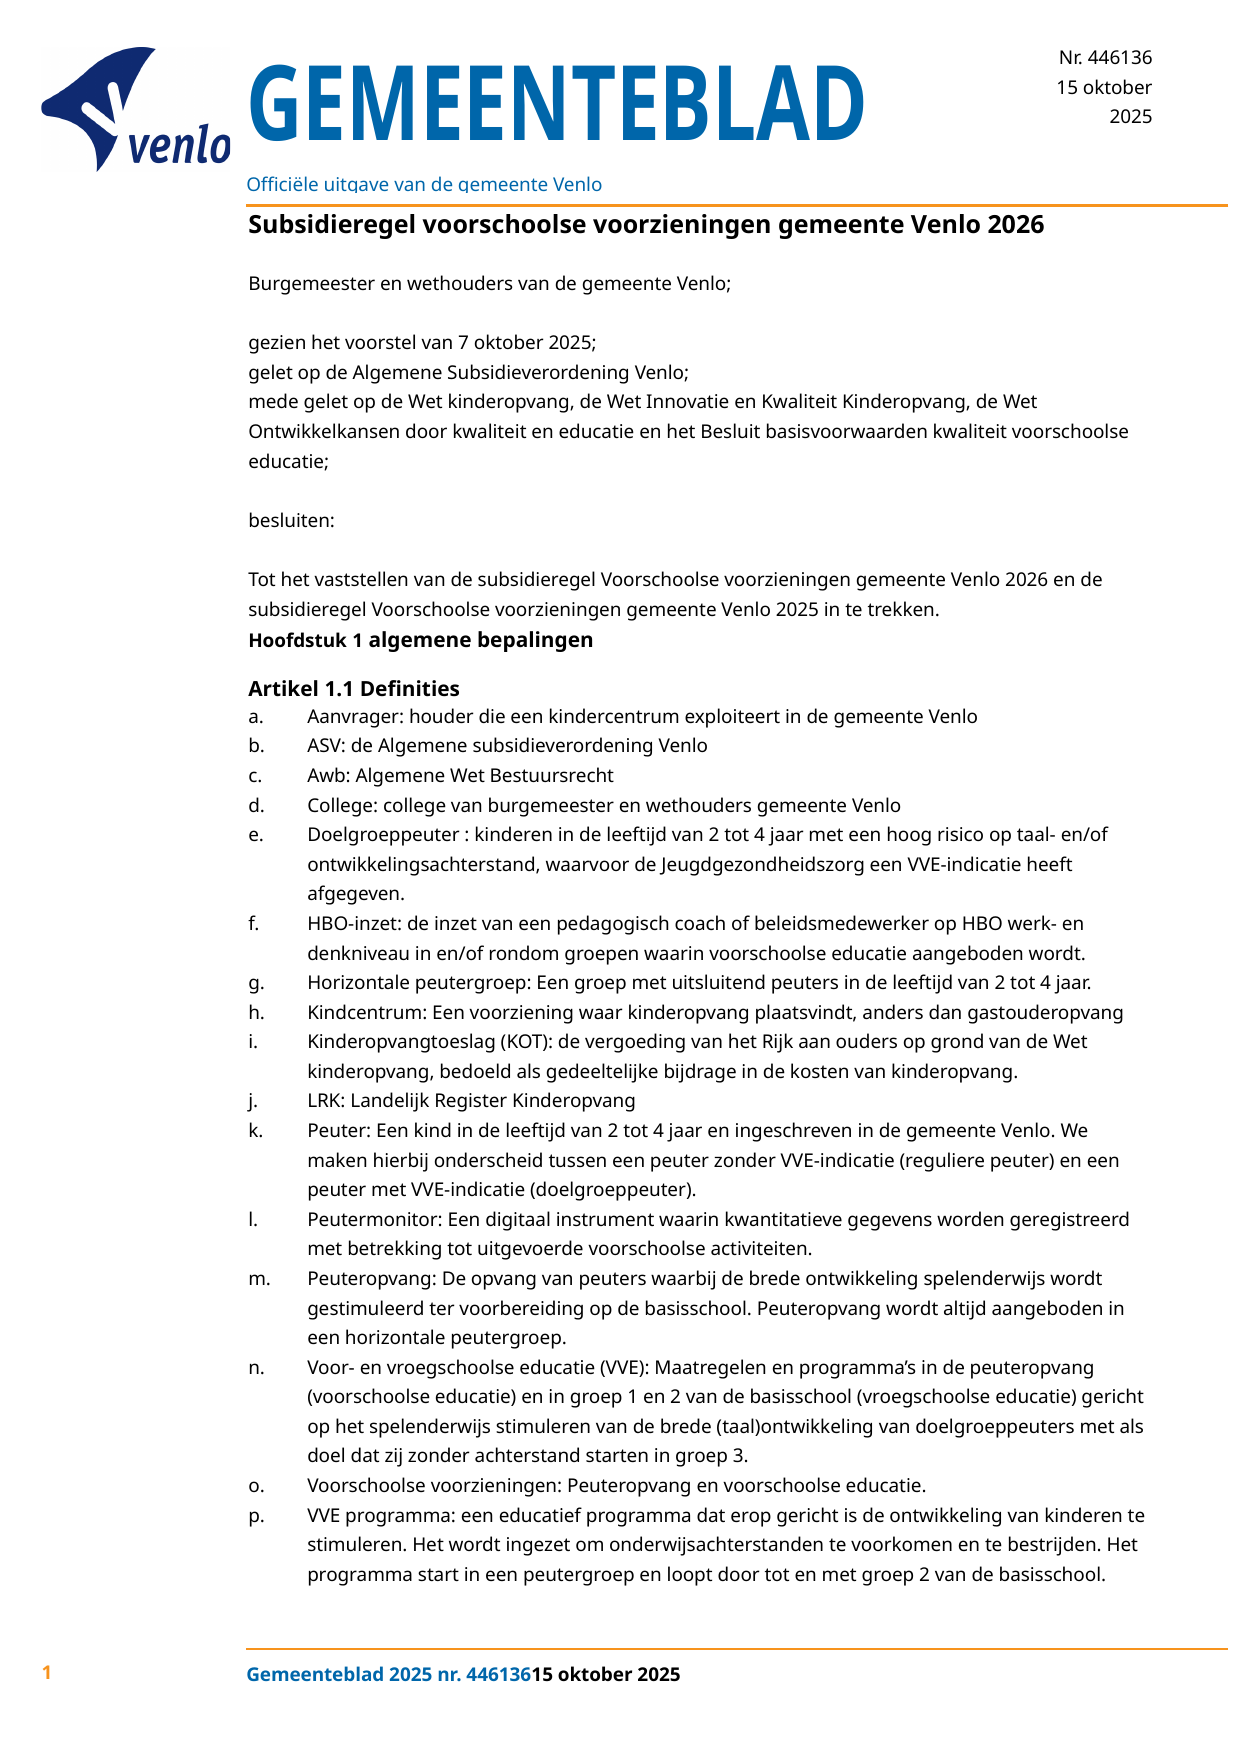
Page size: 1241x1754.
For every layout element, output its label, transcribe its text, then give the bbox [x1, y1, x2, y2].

list Aanvrager: houder die een kindercentrum exploiteert in de gemeente Venlo [248, 703, 1152, 729]
list LRK: Landelijk Register Kinderopvang [248, 1088, 1152, 1113]
text Burgemeester en wethouders van de gemeente Venlo; [248, 270, 1152, 296]
text Hoofdstuk 1 algemene bepalingen [248, 625, 1152, 654]
list VVE programma: een educatief programma dat erop gericht is de ontwikkeling van kinderen te stimuleren. Het wordt ingezet om onderwijsachterstanden te voorkomen en te bestrijden. Het programma start in een peutergroep en loopt door tot en met groep 2 van de basisschool. [248, 1502, 1152, 1587]
text gezien het voorstel van 7 oktober 2025; [248, 329, 1152, 355]
list Peuteropvang: De opvang van peuters waarbij de brede ontwikkeling spelenderwijs wordt gestimuleerd ter voorbereiding op de basisschool. Peuteropvang wordt altijd aangeboden in een horizontale peutergroep. [248, 1265, 1152, 1350]
text besluiten: [248, 507, 1152, 533]
list Awb: Algemene Wet Bestuursrecht [248, 762, 1152, 788]
text mede gelet op de Wet kinderopvang, de Wet Innovatie en Kwaliteit Kinderopvang, de Wet Ontwikkelkansen door kwaliteit en educatie en het Besluit basisvoorwaarden kwaliteit voorschoolse educatie; [248, 389, 1152, 473]
list ASV: de Algemene subsidieverordening Venlo [248, 733, 1152, 758]
list Peutermonitor: Een digitaal instrument waarin kwantitatieve gegevens worden geregistreerd met betrekking tot uitgevoerde voorschoolse activiteiten. [248, 1206, 1152, 1261]
list HBO-inzet: de inzet van een pedagogisch coach of beleidsmedewerker op HBO werk- en denkniveau in en/of rondom groepen waarin voorschoolse educatie aangeboden wordt. [248, 910, 1152, 965]
text Tot het vaststellen van de subsidieregel Voorschoolse voorzieningen gemeente Venlo 2026 en de subsidieregel Voorschoolse voorzieningen gemeente Venlo 2025 in te trekken. [248, 566, 1152, 621]
text gelet op de Algemene Subsidieverordening Venlo; [248, 359, 1152, 385]
list Kinderopvangtoeslag (KOT): de vergoeding van het Rijk aan ouders op grond van de Wet kinderopvang, bedoeld als gedeeltelijke bijdrage in de kosten van kinderopvang. [248, 1028, 1152, 1084]
list Peuter: Een kind in de leeftijd van 2 tot 4 jaar en ingeschreven in de gemeente Venlo. We maken hierbij onderscheid tussen een peuter zonder VVE-indicatie (reguliere peuter) en een peuter met VVE-indicatie (doelgroeppeuter). [248, 1117, 1152, 1202]
picture [41, 47, 231, 172]
list Doelgroeppeuter : kinderen in de leeftijd van 2 tot 4 jaar met een hoog risico op taal- en/of ontwikkelingsachterstand, waarvoor de Jeugdgezondheidszorg een VVE-indicatie heeft afgegeven. [248, 821, 1152, 906]
list Voor- en vroegschoolse educatie (VVE): Maatregelen en programma’s in de peuteropvang (voorschoolse educatie) en in groep 1 en 2 van de basisschool (vroegschoolse educatie) gericht op het spelenderwijs stimuleren van de brede (taal)ontwikkeling van doelgroeppeuters met als doel dat zij zonder achterstand starten in groep 3. [248, 1354, 1152, 1468]
text Artikel 1.1 Definities [248, 674, 1152, 703]
text Subsidieregel voorschoolse voorzieningen gemeente Venlo 2026 [248, 207, 1152, 241]
list Horizontale peutergroep: Een groep met uitsluitend peuters in de leeftijd van 2 tot 4 jaar. [248, 969, 1152, 995]
list Kindcentrum: Een voorziening waar kinderopvang plaatsvindt, anders dan gastouderopvang [248, 999, 1152, 1024]
list College: college van burgemeester en wethouders gemeente Venlo [248, 792, 1152, 817]
list Voorschoolse voorzieningen: Peuteropvang en voorschoolse educatie. [248, 1472, 1152, 1498]
